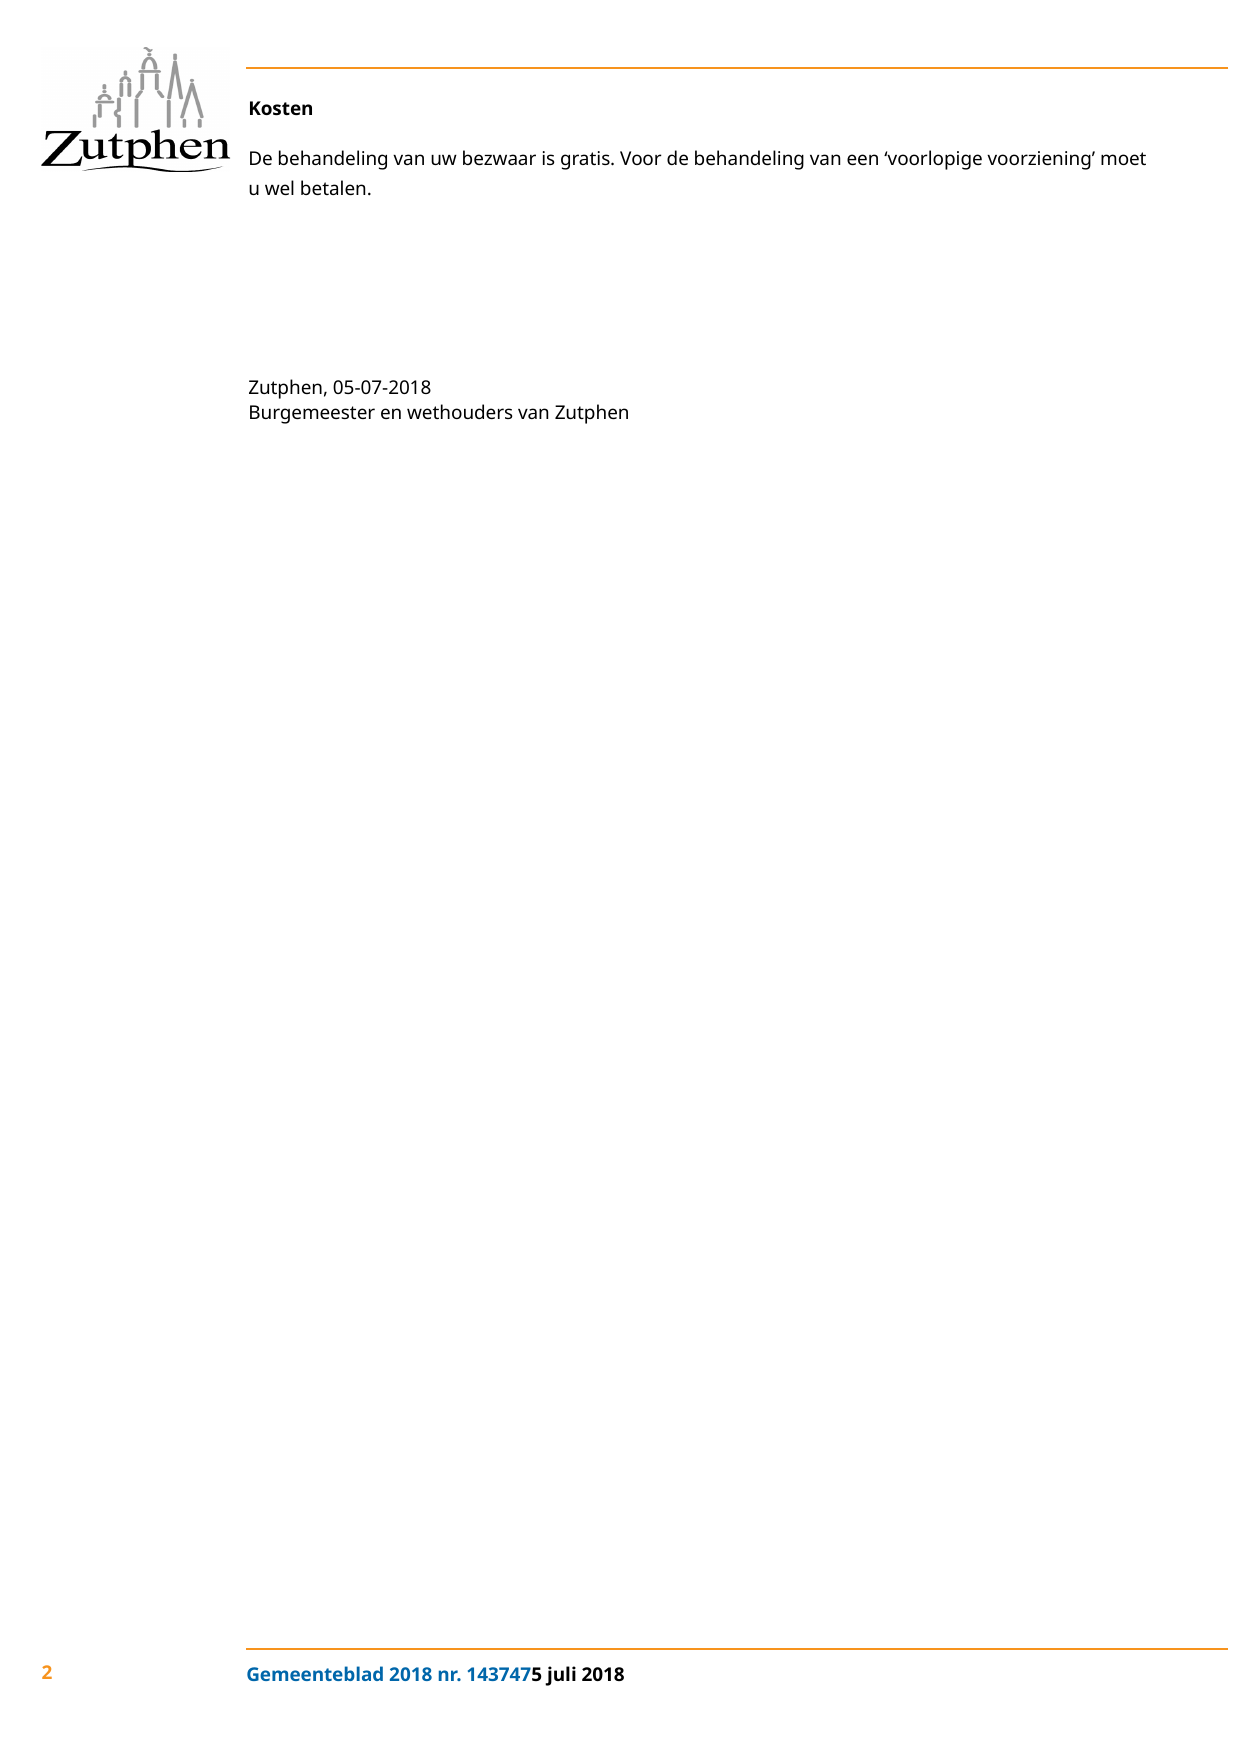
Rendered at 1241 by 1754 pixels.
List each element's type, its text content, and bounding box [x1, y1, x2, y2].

text Zutphen, 05-07-2018 [248, 374, 1152, 399]
picture [41, 47, 231, 172]
text De behandeling van uw bezwaar is gratis. Voor de behandeling van een ‘voorlopige voorziening’ moet u wel betalen. [248, 145, 1152, 201]
text Kosten [248, 95, 1152, 121]
text Burgemeester en wethouders van Zutphen [248, 399, 1152, 425]
